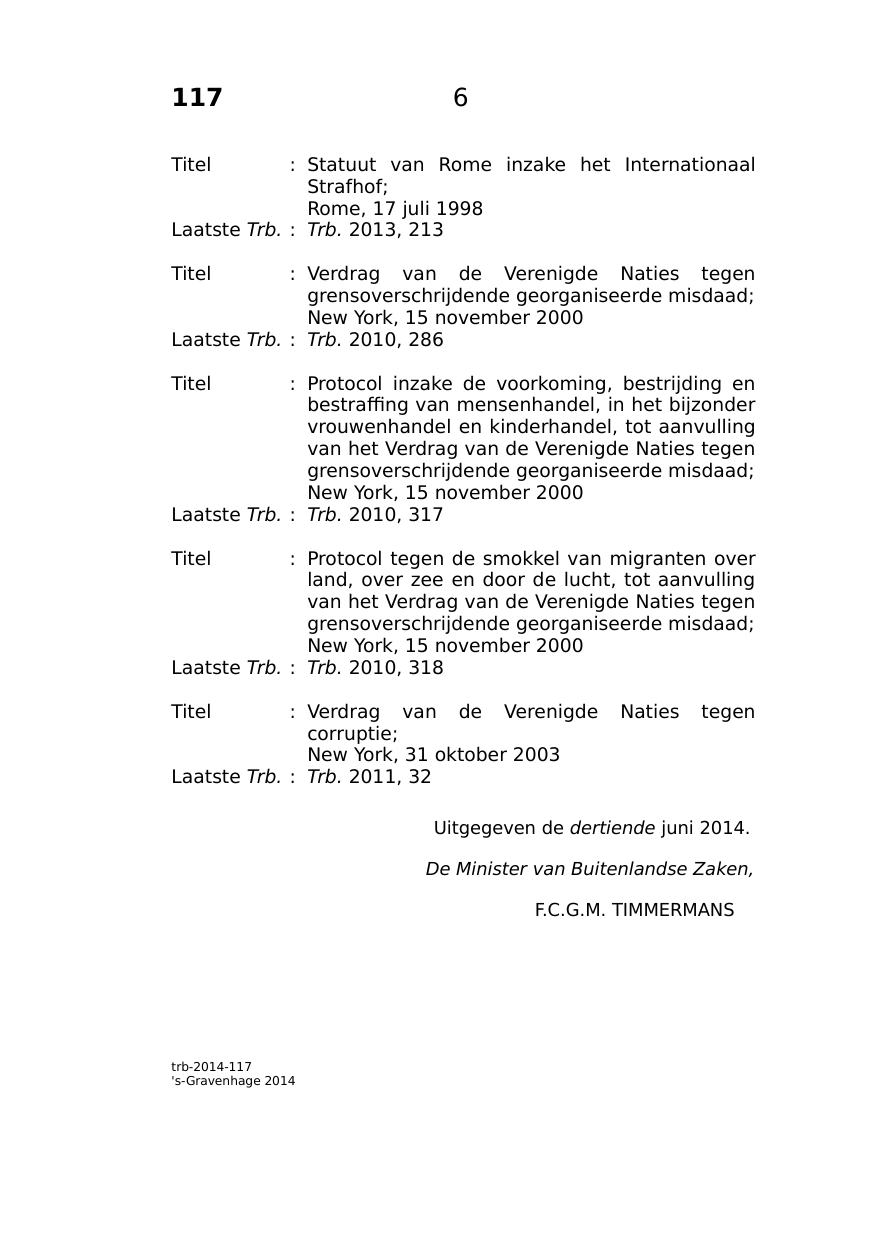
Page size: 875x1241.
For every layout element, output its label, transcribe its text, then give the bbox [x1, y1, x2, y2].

table_cell : [289, 219, 307, 241]
table_cell Statuut van Rome inzake het Internationaal Strafhof; Rome, 17 juli 1998 [307, 154, 756, 219]
table_cell Titel [171, 701, 289, 766]
table_cell : [289, 766, 307, 788]
table_cell : [289, 263, 307, 329]
text trb-2014-117 [171, 1060, 405, 1074]
table_cell : [289, 701, 307, 766]
table_cell Titel [171, 548, 289, 657]
text 's-Gravenhage 2014 [171, 1074, 405, 1088]
table_cell [171, 526, 289, 547]
table_cell Laatste Trb. [171, 219, 289, 241]
table_cell Laatste Trb. [171, 329, 289, 351]
table_cell [171, 132, 289, 154]
table_cell Titel [171, 154, 289, 219]
table_cell [307, 526, 756, 547]
table_cell [289, 679, 307, 701]
table_cell [289, 241, 307, 263]
table_cell [171, 679, 289, 701]
table_cell [289, 351, 307, 372]
table_cell [307, 679, 756, 701]
table_cell [307, 351, 756, 372]
table_cell : [289, 504, 307, 526]
table_cell [171, 241, 289, 263]
table_cell Verdrag van de Verenigde Naties tegen grensoverschrijdende georganiseerde misdaad; New York, 15 november 2000 [307, 263, 756, 329]
table_cell Trb. 2013, 213 [307, 219, 756, 241]
table_cell Trb. 2010, 318 [307, 657, 756, 679]
table_cell [307, 132, 756, 154]
table_cell Verdrag van de Verenigde Naties tegen corruptie; New York, 31 oktober 2003 [307, 701, 756, 766]
table_cell Protocol inzake de voorkoming, bestrijding en bestraffing van mensenhandel, in het bijzonder vrouwenhandel en kinderhandel, tot aanvulling van het Verdrag van de Verenigde Naties tegen grensoverschrijdende georganiseerde misdaad; New York, 15 november 2000 [307, 373, 756, 504]
table_cell Trb. 2010, 286 [307, 329, 756, 351]
table_cell : [289, 154, 307, 219]
table_cell : [289, 657, 307, 679]
table_cell Titel [171, 263, 289, 329]
table_cell Titel [171, 373, 289, 504]
table_cell Protocol tegen de smokkel van migranten over land, over zee en door de lucht, tot aanvulling van het Verdrag van de Verenigde Naties tegen grensoverschrijdende georganiseerde misdaad; New York, 15 november 2000 [307, 548, 756, 657]
table_cell : [289, 548, 307, 657]
table_cell [307, 241, 756, 263]
table_cell [289, 526, 307, 547]
table_cell Trb. 2010, 317 [307, 504, 756, 526]
table_cell Laatste Trb. [171, 766, 289, 788]
table_cell : [289, 373, 307, 504]
table_cell : [289, 329, 307, 351]
table_cell [171, 351, 289, 372]
text Uitgegeven de dertiende juni 2014. [171, 818, 756, 839]
table_cell [289, 132, 307, 154]
table_cell Trb. 2011, 32 [307, 766, 756, 788]
table_cell Laatste Trb. [171, 657, 289, 679]
table_cell Laatste Trb. [171, 504, 289, 526]
text De Minister van Buitenlandse Zaken, F.C.G.M. TIMMERMANS [171, 859, 756, 921]
